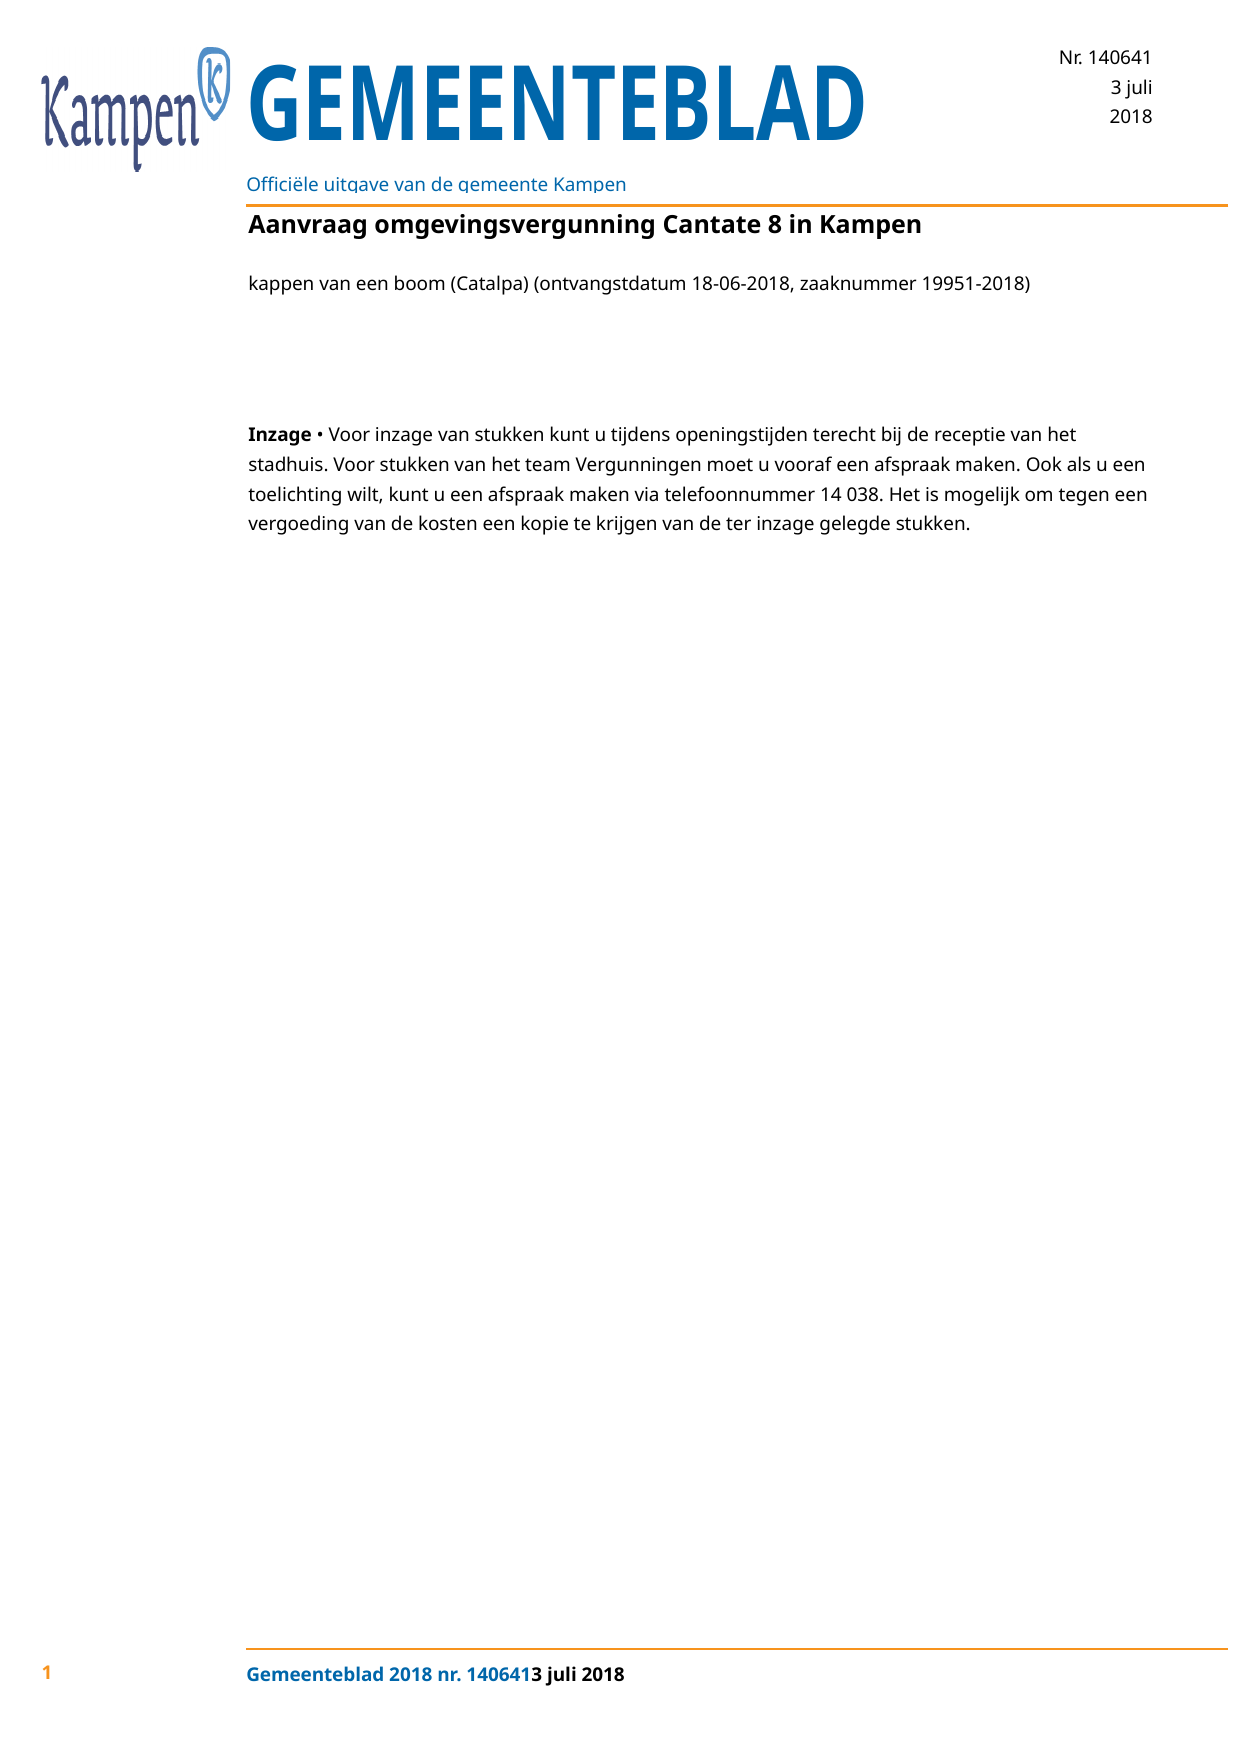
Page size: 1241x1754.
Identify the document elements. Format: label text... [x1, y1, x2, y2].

text kappen van een boom (Catalpa) (ontvangstdatum 18-06-2018, zaaknummer 19951-2018) [248, 270, 1152, 296]
text Inzage • Voor inzage van stukken kunt u tijdens openingstijden terecht bij de receptie van het stadhuis. Voor stukken van het team Vergunningen moet u vooraf een afspraak maken. Ook als u een toelichting wilt, kunt u een afspraak maken via telefoonnummer 14 038. Het is mogelijk om tegen een vergoeding van de kosten een kopie te krijgen van de ter inzage gelegde stukken. [248, 422, 1152, 536]
text Aanvraag omgevingsvergunning Cantate 8 in Kampen [248, 207, 1152, 241]
picture [41, 47, 231, 172]
